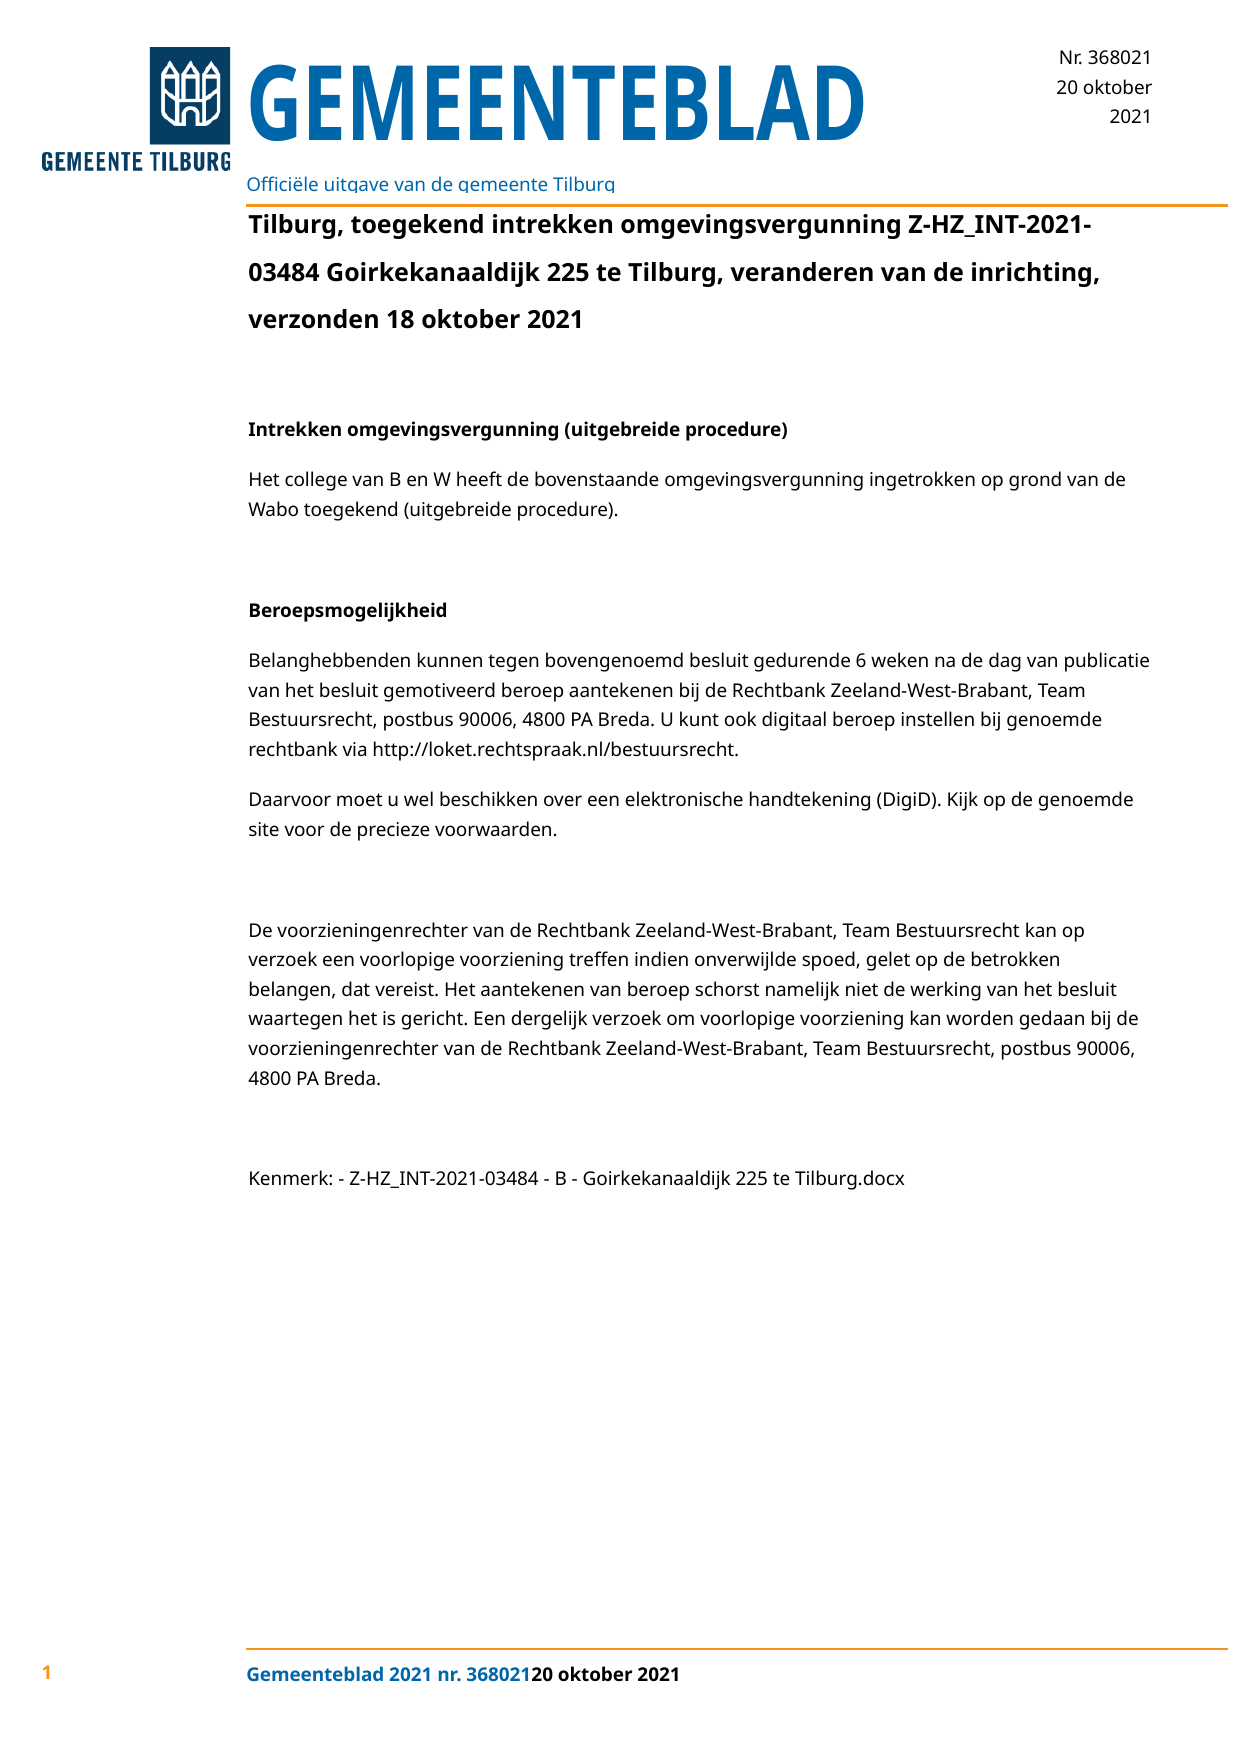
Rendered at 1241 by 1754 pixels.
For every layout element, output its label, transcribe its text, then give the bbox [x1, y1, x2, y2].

picture [41, 47, 231, 172]
text Tilburg, toegekend intrekken omgevingsvergunning Z-HZ_INT-2021-03484 Goirkekanaaldijk 225 te Tilburg, veranderen van de inrichting, verzonden 18 oktober 2021 [248, 207, 1152, 336]
text Kenmerk: - Z-HZ_INT-2021-03484 - B - Goirkekanaaldijk 225 te Tilburg.docx [248, 1166, 1152, 1191]
text Daarvoor moet u wel beschikken over een elektronische handtekening (DigiD). Kijk op de genoemde site voor de precieze voorwaarden. [248, 786, 1152, 842]
text Beroepsmogelijkheid [248, 597, 1152, 622]
text Het college van B en W heeft de bovenstaande omgevingsvergunning ingetrokken op grond van de Wabo toegekend (uitgebreide procedure). [248, 466, 1152, 522]
text De voorzieningenrechter van de Rechtbank Zeeland-West-Brabant, Team Bestuursrecht kan op verzoek een voorlopige voorziening treffen indien onverwijlde spoed, gelet op de betrokken belangen, dat vereist. Het aantekenen van beroep schorst namelijk niet de werking van het besluit waartegen het is gericht. Een dergelijk verzoek om voorlopige voorziening kan worden gedaan bij de voorzieningenrechter van de Rechtbank Zeeland-West-Brabant, Team Bestuursrecht, postbus 90006, 4800 PA Breda. [248, 917, 1152, 1090]
text Belanghebbenden kunnen tegen bovengenoemd besluit gedurende 6 weken na de dag van publicatie van het besluit gemotiveerd beroep aantekenen bij de Rechtbank Zeeland-West-Brabant, Team Bestuursrecht, postbus 90006, 4800 PA Breda. U kunt ook digitaal beroep instellen bij genoemde rechtbank via http://loket.rechtspraak.nl/bestuursrecht. [248, 647, 1152, 762]
text Intrekken omgevingsvergunning (uitgebreide procedure) [248, 416, 1152, 442]
